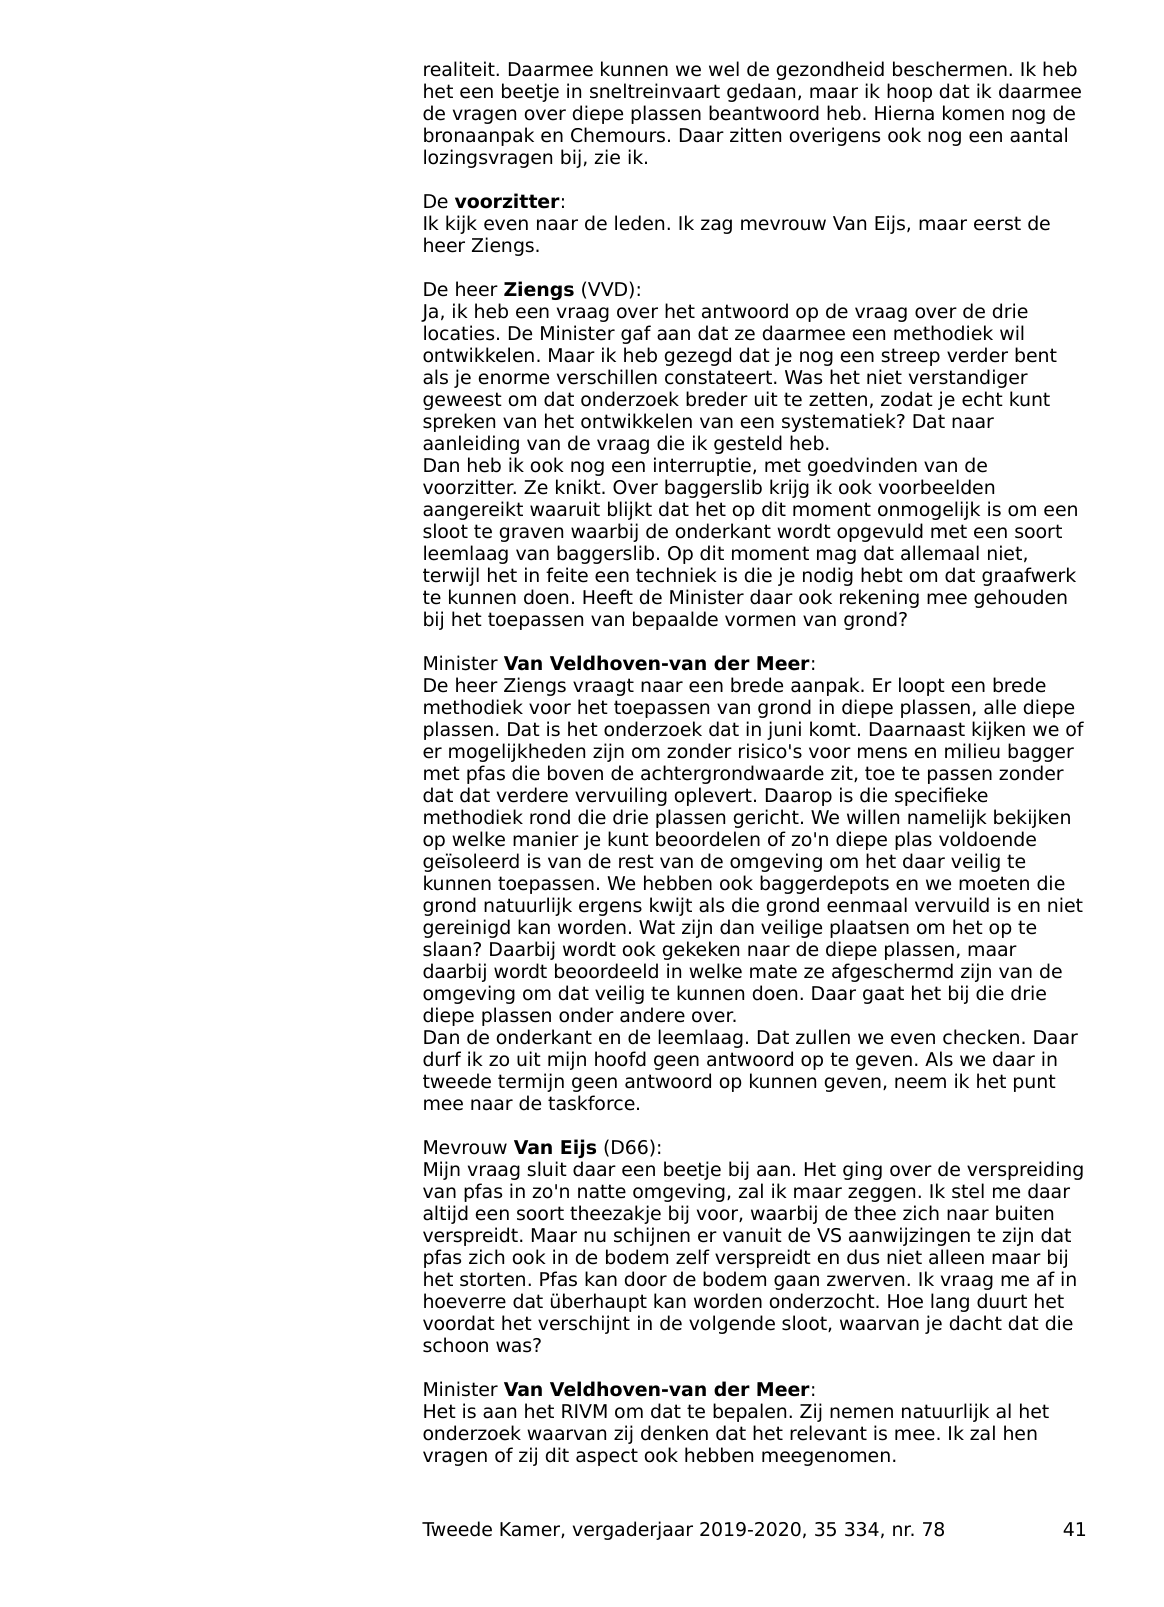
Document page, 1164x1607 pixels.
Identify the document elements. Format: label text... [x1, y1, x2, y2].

text Minister Van Veldhoven-van der Meer: [422, 653, 1087, 675]
text Mevrouw Van Eijs (D66): [422, 1137, 1087, 1159]
text Mijn vraag sluit daar een beetje bij aan. Het ging over de verspreiding van pfas in zo'n natte omgeving, zal ik maar zeggen. Ik stel me daar altijd een soort theezakje bij voor, waarbij de thee zich naar buiten verspreidt. Maar nu schijnen er vanuit de VS aanwijzingen te zijn dat pfas zich ook in de bodem zelf verspreidt en dus niet alleen maar bij het storten. Pfas kan door de bodem gaan zwerven. Ik vraag me af in hoeverre dat überhaupt kan worden onderzocht. Hoe lang duurt het voordat het verschijnt in de volgende sloot, waarvan je dacht dat die schoon was? [422, 1159, 1087, 1357]
text Dan de onderkant en de leemlaag. Dat zullen we even checken. Daar durf ik zo uit mijn hoofd geen antwoord op te geven. Als we daar in tweede termijn geen antwoord op kunnen geven, neem ik het punt mee naar de taskforce. [422, 1027, 1087, 1115]
text Ik kijk even naar de leden. Ik zag mevrouw Van Eijs, maar eerst de heer Ziengs. [422, 213, 1087, 257]
text Ja, ik heb een vraag over het antwoord op de vraag over de drie locaties. De Minister gaf aan dat ze daarmee een methodiek wil ontwikkelen. Maar ik heb gezegd dat je nog een streep verder bent als je enorme verschillen constateert. Was het niet verstandiger geweest om dat onderzoek breder uit te zetten, zodat je echt kunt spreken van het ontwikkelen van een systematiek? Dat naar aanleiding van de vraag die ik gesteld heb. [422, 301, 1087, 455]
text realiteit. Daarmee kunnen we wel de gezondheid beschermen. Ik heb het een beetje in sneltreinvaart gedaan, maar ik hoop dat ik daarmee de vragen over diepe plassen beantwoord heb. Hierna komen nog de bronaanpak en Chemours. Daar zitten overigens ook nog een aantal lozingsvragen bij, zie ik. [422, 59, 1087, 169]
text De voorzitter: [422, 191, 1087, 213]
text Dan heb ik ook nog een interruptie, met goedvinden van de voorzitter. Ze knikt. Over baggerslib krijg ik ook voorbeelden aangereikt waaruit blijkt dat het op dit moment onmogelijk is om een sloot te graven waarbij de onderkant wordt opgevuld met een soort leemlaag van baggerslib. Op dit moment mag dat allemaal niet, terwijl het in feite een techniek is die je nodig hebt om dat graafwerk te kunnen doen. Heeft de Minister daar ook rekening mee gehouden bij het toepassen van bepaalde vormen van grond? [422, 455, 1087, 631]
text De heer Ziengs vraagt naar een brede aanpak. Er loopt een brede methodiek voor het toepassen van grond in diepe plassen, alle diepe plassen. Dat is het onderzoek dat in juni komt. Daarnaast kijken we of er mogelijkheden zijn om zonder risico's voor mens en milieu bagger met pfas die boven de achtergrondwaarde zit, toe te passen zonder dat dat verdere vervuiling oplevert. Daarop is die specifieke methodiek rond die drie plassen gericht. We willen namelijk bekijken op welke manier je kunt beoordelen of zo'n diepe plas voldoende geïsoleerd is van de rest van de omgeving om het daar veilig te kunnen toepassen. We hebben ook baggerdepots en we moeten die grond natuurlijk ergens kwijt als die grond eenmaal vervuild is en niet gereinigd kan worden. Wat zijn dan veilige plaatsen om het op te slaan? Daarbij wordt ook gekeken naar de diepe plassen, maar daarbij wordt beoordeeld in welke mate ze afgeschermd zijn van de omgeving om dat veilig te kunnen doen. Daar gaat het bij die drie diepe plassen onder andere over. [422, 675, 1087, 1027]
text Het is aan het RIVM om dat te bepalen. Zij nemen natuurlijk al het onderzoek waarvan zij denken dat het relevant is mee. Ik zal hen vragen of zij dit aspect ook hebben meegenomen. [422, 1401, 1087, 1467]
text De heer Ziengs (VVD): [422, 279, 1087, 301]
text Minister Van Veldhoven-van der Meer: [422, 1379, 1087, 1401]
